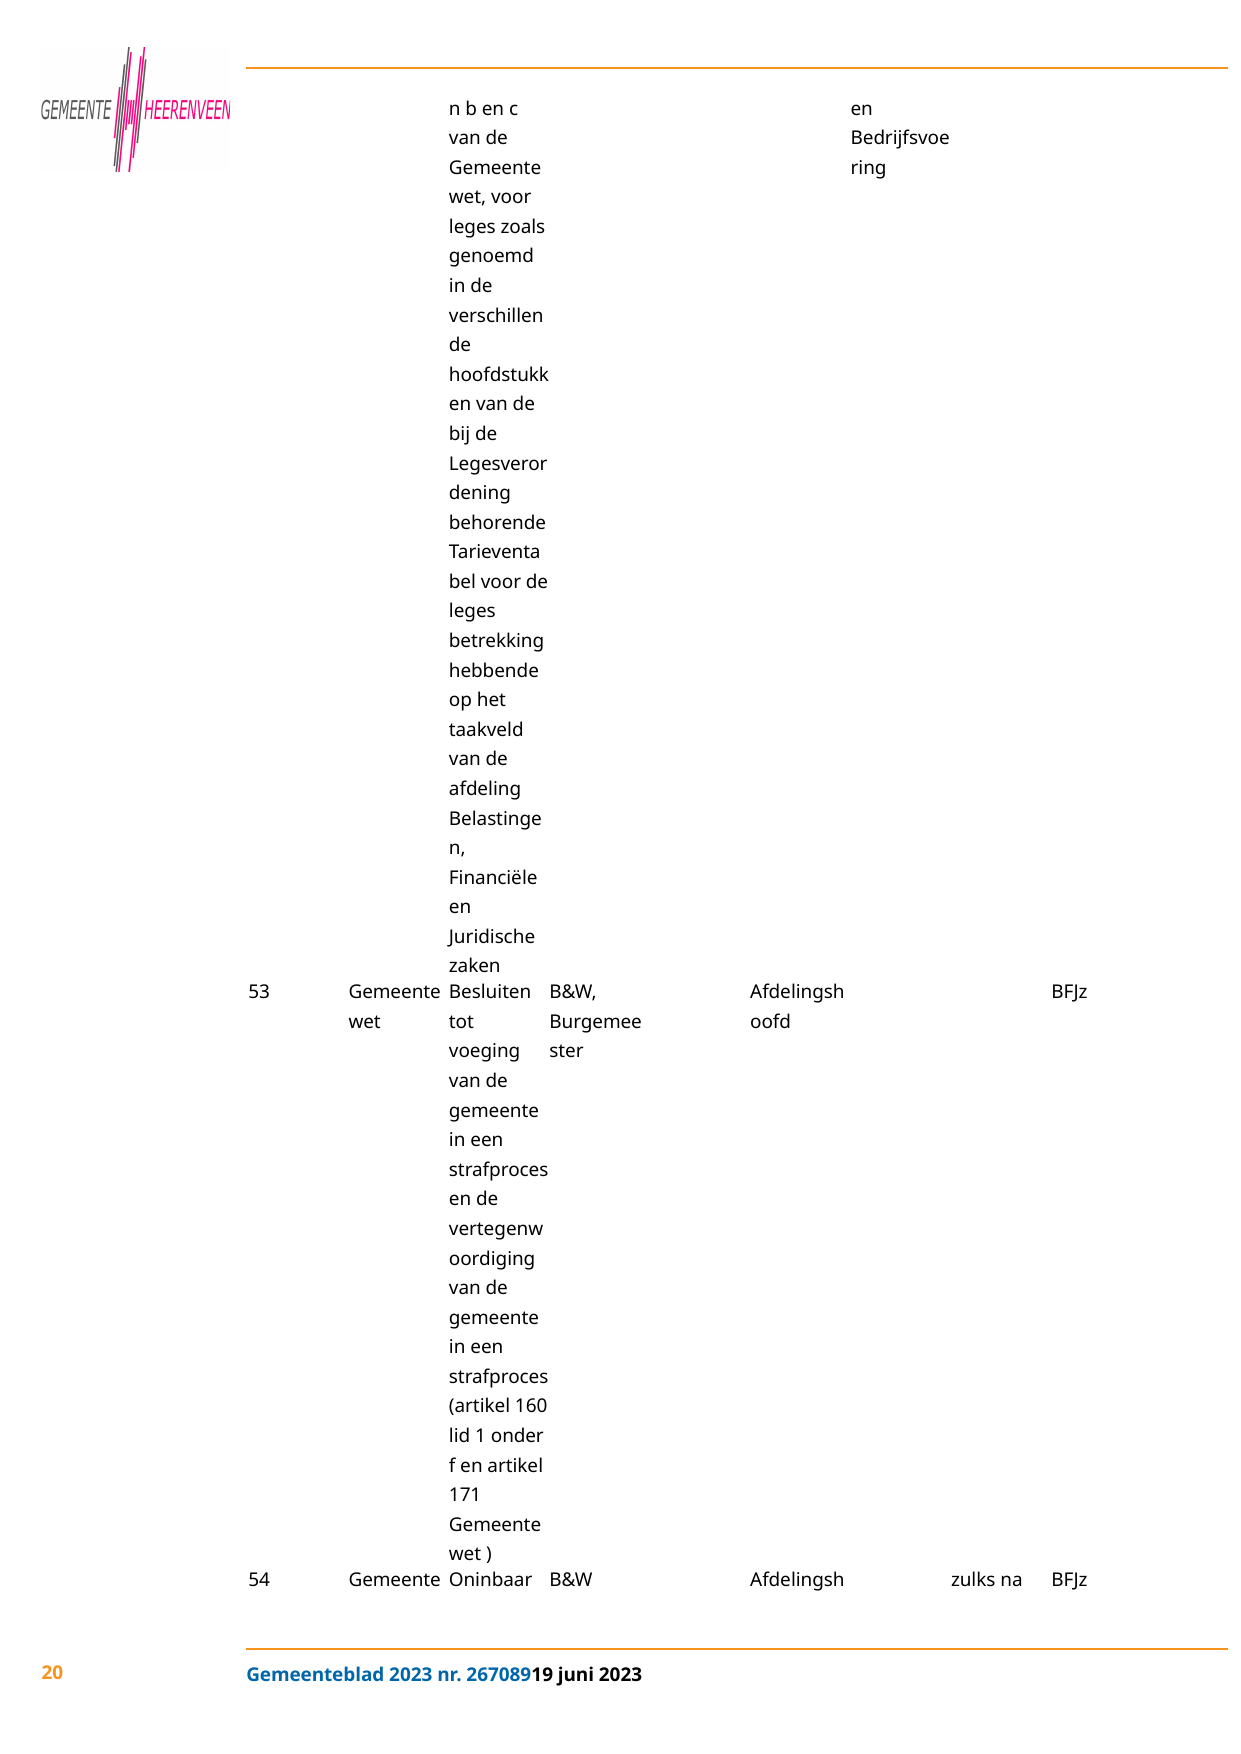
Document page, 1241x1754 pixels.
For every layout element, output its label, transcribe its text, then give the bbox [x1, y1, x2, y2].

table_cell [549, 95, 649, 978]
table_cell [850, 1566, 951, 1592]
table_cell B&W [549, 1566, 649, 1592]
table_cell zulks na [951, 1566, 1051, 1592]
table_cell Oninbaar [449, 1566, 549, 1592]
table_cell BFJz [1051, 1566, 1152, 1592]
table_cell [348, 95, 449, 978]
table_cell BFJz [1051, 979, 1152, 1566]
table_cell [1051, 95, 1152, 978]
table_cell [650, 1566, 750, 1592]
table_cell B&W, Burgemeester [549, 979, 649, 1566]
table_cell [750, 95, 850, 978]
table_cell [650, 979, 750, 1566]
table_cell en Bedrijfsvoering [850, 95, 951, 978]
table_cell n b en c van de Gemeentewet, voor leges zoals genoemd in de verschillende hoofdstukken van de bij de Legesverordening behorende Tarieventabel voor de leges betrekking hebbende op het taakveld van de afdeling Belastingen, Financiële en Juridische zaken [449, 95, 549, 978]
table_cell [951, 979, 1051, 1566]
table_cell [951, 95, 1051, 978]
table_cell Gemeentewet [348, 979, 449, 1566]
table_cell Besluiten tot voeging van de gemeente in een strafproces en de vertegenwoordiging van de gemeente in een strafproces (artikel 160 lid 1 onder f en artikel 171 Gemeentewet ) [449, 979, 549, 1566]
table_cell [850, 979, 951, 1566]
table_cell 53 [248, 979, 348, 1566]
table_cell [650, 95, 750, 978]
table_cell Gemeente [348, 1566, 449, 1592]
table_cell [248, 95, 348, 978]
table_cell Afdelingsh [750, 1566, 850, 1592]
table_cell 54 [248, 1566, 348, 1592]
table_cell Afdelingshoofd [750, 979, 850, 1566]
picture [41, 47, 231, 172]
